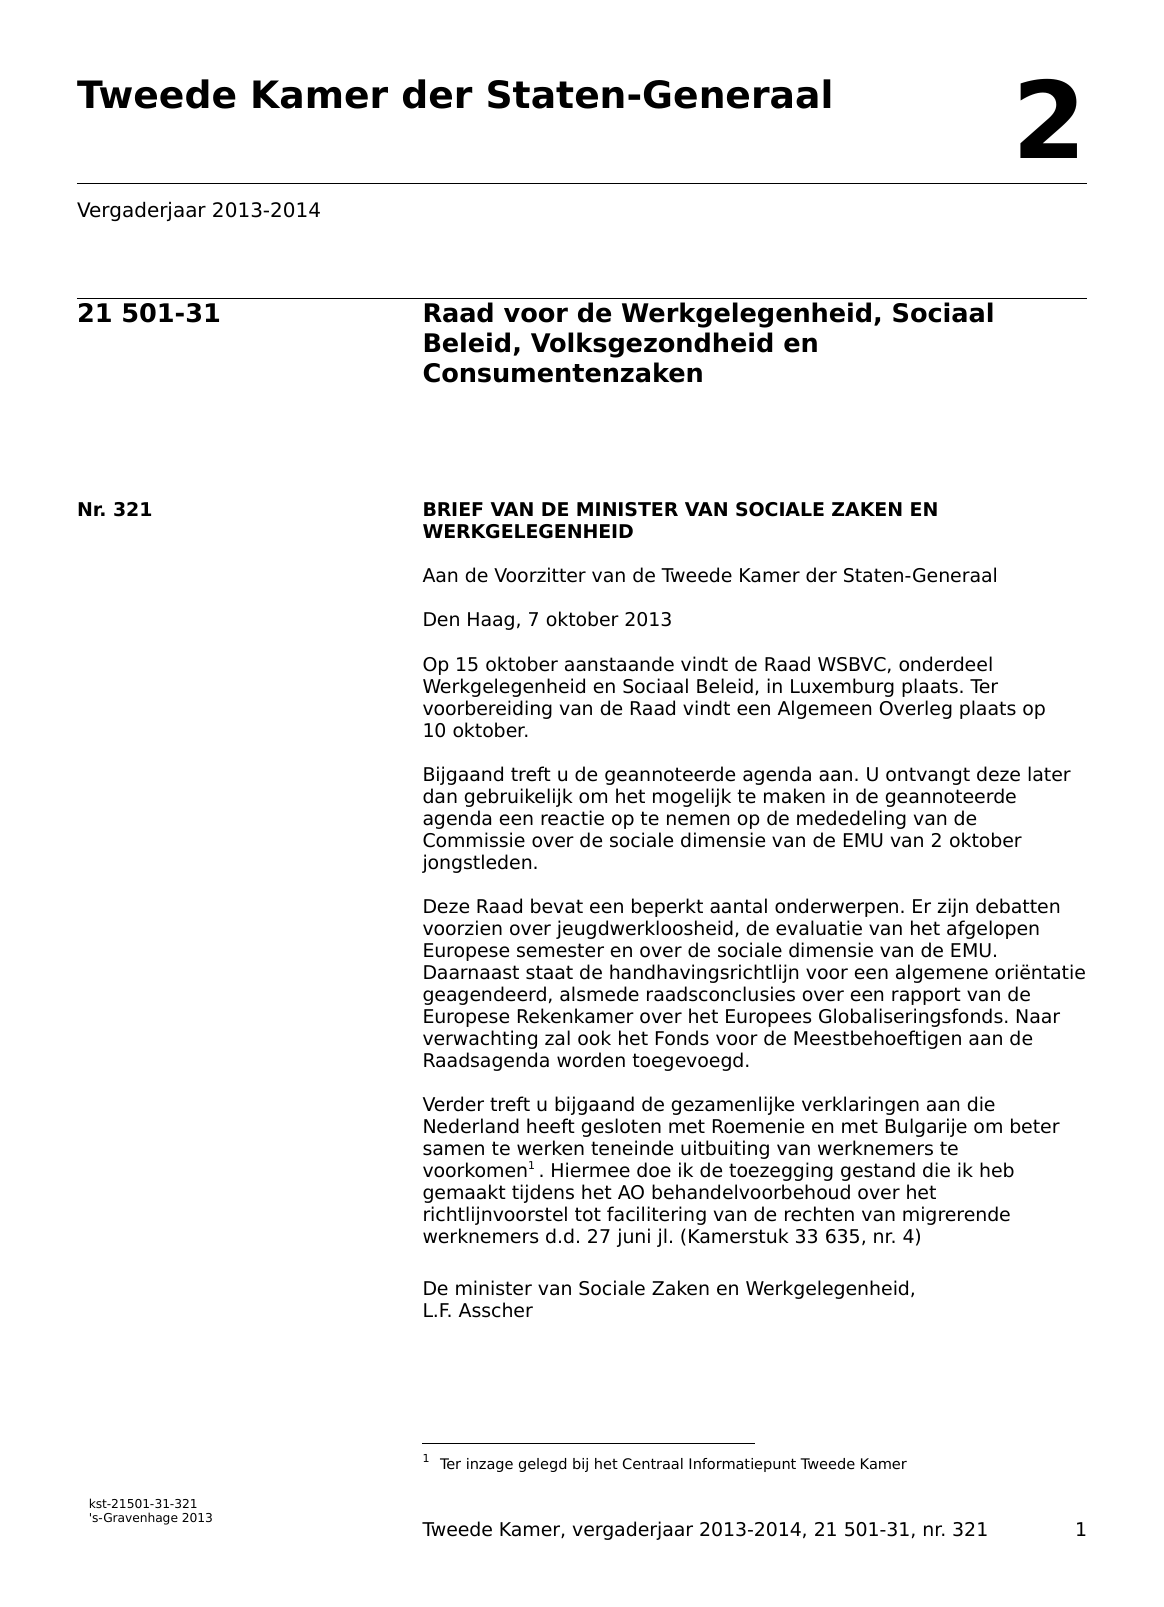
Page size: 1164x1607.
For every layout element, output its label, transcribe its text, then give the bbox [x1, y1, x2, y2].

subtitle 21 501-31 Raad voor de Werkgelegenheid, Sociaal Beleid, Volksgezondheid en Consumentenzaken [77, 299, 1087, 388]
text De minister van Sociale Zaken en Werkgelegenheid, L.F. Asscher [422, 1278, 1087, 1322]
text kst-21501-31-321 [88, 1497, 323, 1511]
text Op 15 oktober aanstaande vindt de Raad WSBVC, onderdeel Werkgelegenheid en Sociaal Beleid, in Luxemburg plaats. Ter voorbereiding van de Raad vindt een Algemeen Overleg plaats op 10 oktober. [422, 653, 1087, 741]
text Ter inzage gelegd bij het Centraal Informatiepunt Tweede Kamer [422, 1452, 1087, 1474]
text Aan de Voorzitter van de Tweede Kamer der Staten-Generaal [422, 565, 1087, 587]
text Bijgaand treft u de geannoteerde agenda aan. U ontvangt deze later dan gebruikelijk om het mogelijk te maken in de geannoteerde agenda een reactie op te nemen op de mededeling van de Commissie over de sociale dimensie van de EMU van 2 oktober jongstleden. [422, 764, 1087, 873]
text Den Haag, 7 oktober 2013 [422, 609, 1087, 631]
table_header Tweede Kamer der Staten-Generaal [77, 59, 886, 183]
text Verder treft u bijgaand de gezamenlijke verklaringen aan die Nederland heeft gesloten met Roemenie en met Bulgarije om beter samen te werken teneinde uitbuiting van werknemers te voorkomen. Hiermee doe ik de toezegging gestand die ik heb gemaakt tijdens het AO behandelvoorbehoud over het richtlijnvoorstel tot facilitering van de rechten van migrerende werknemers d.d. 27 juni jl. (Kamerstuk 33 635, nr. 4) [422, 1094, 1087, 1248]
table_cell Vergaderjaar 2013-2014 [77, 184, 1087, 298]
text 's-Gravenhage 2013 [88, 1511, 323, 1525]
table_header 2 [886, 59, 1087, 183]
text Deze Raad bevat een beperkt aantal onderwerpen. Er zijn debatten voorzien over jeugdwerkloosheid, de evaluatie van het afgelopen Europese semester en over de sociale dimensie van de EMU. Daarnaast staat de handhavingsrichtlijn voor een algemene oriëntatie geagendeerd, alsmede raadsconclusies over een rapport van de Europese Rekenkamer over het Europees Globaliseringsfonds. Naar verwachting zal ook het Fonds voor de Meestbehoeftigen aan de Raadsagenda worden toegevoegd. [422, 896, 1087, 1072]
subtitle Nr. 321 BRIEF VAN DE MINISTER VAN SOCIALE ZAKEN EN WERKGELEGENHEID [77, 499, 1087, 543]
